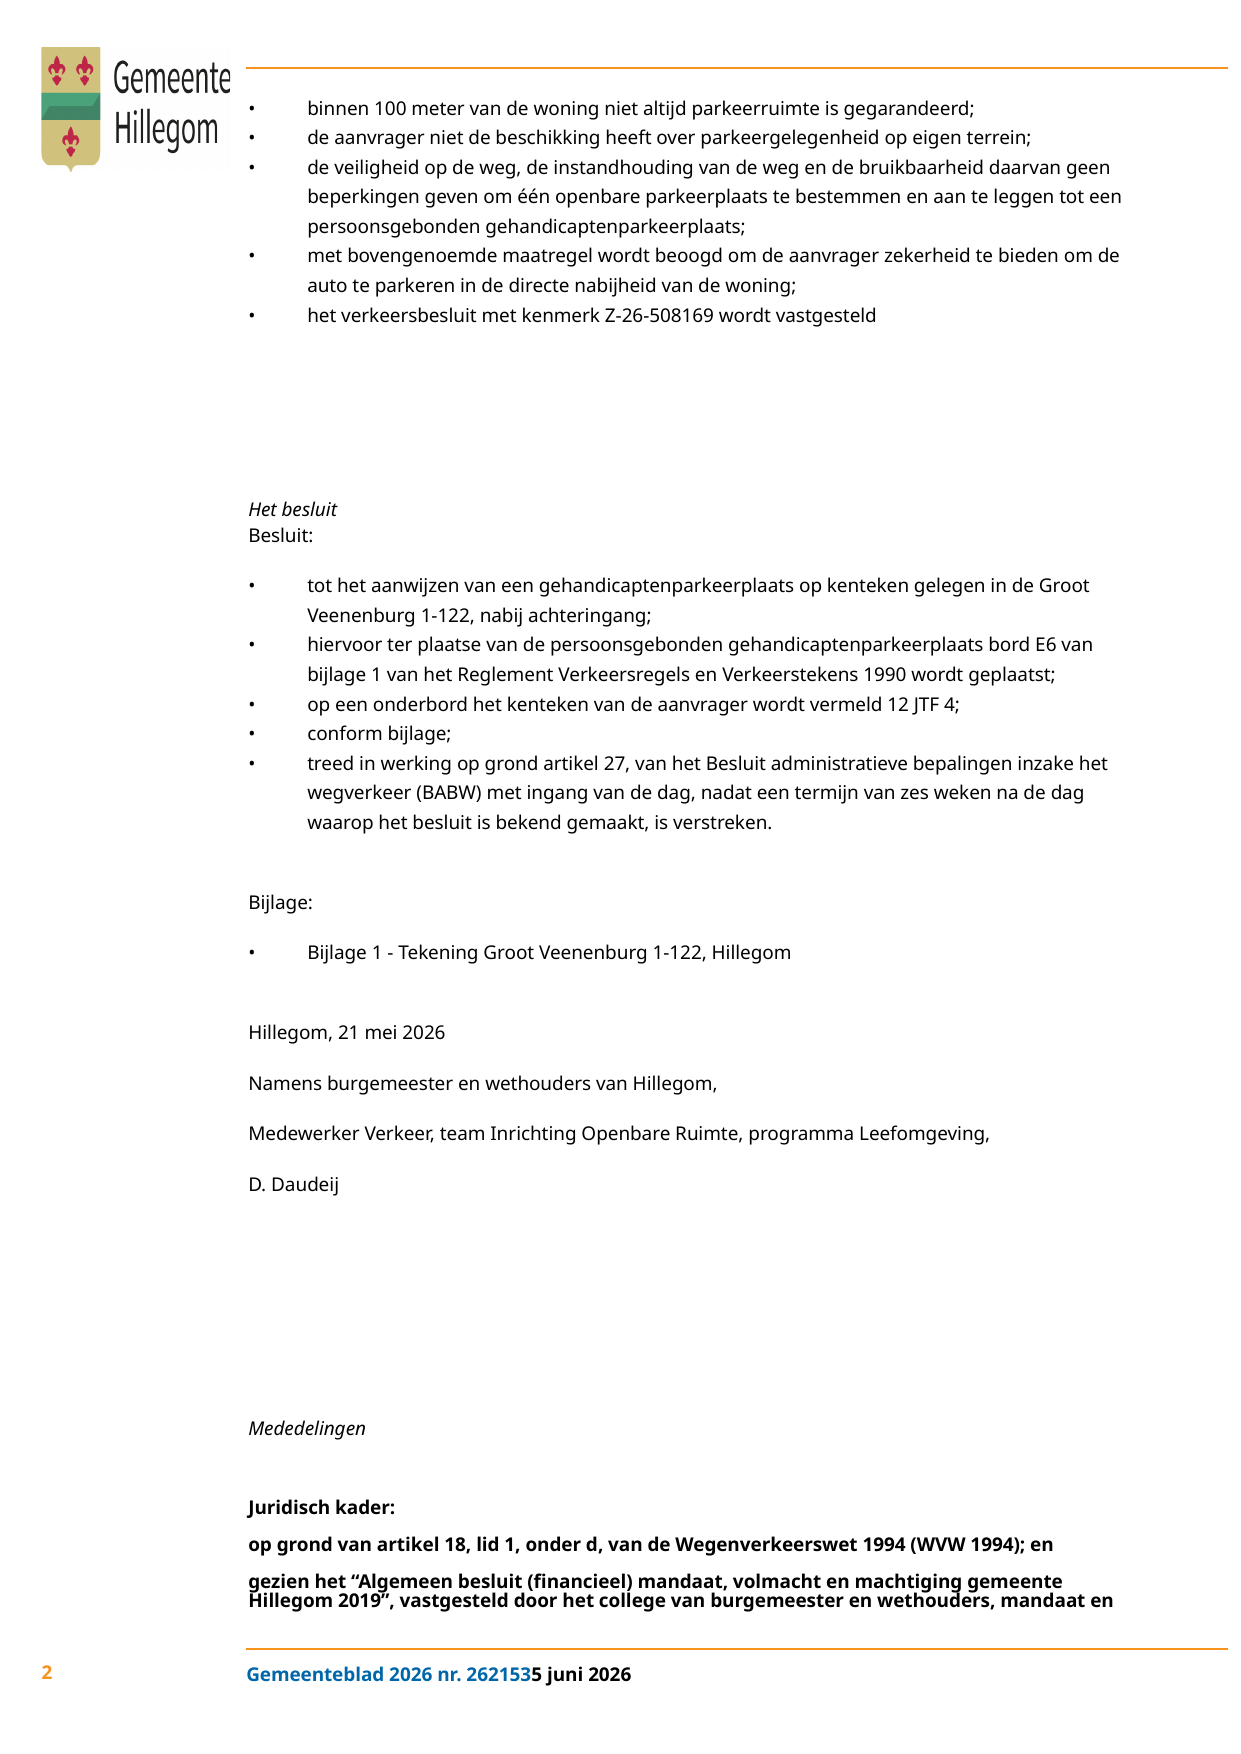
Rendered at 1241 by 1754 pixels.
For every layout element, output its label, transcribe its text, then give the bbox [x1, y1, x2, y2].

text Hillegom, 21 mei 2026 [248, 1019, 1152, 1045]
text D. Daudeij [248, 1171, 1152, 1196]
text Medewerker Verkeer, team Inrichting Openbare Ruimte, programma Leefomgeving, [248, 1120, 1152, 1146]
picture [41, 47, 231, 172]
list Bijlage 1 - Tekening Groot Veenenburg 1-122, Hillegom [248, 939, 1152, 965]
text Besluit: [248, 522, 1152, 548]
text Juridisch kader: [248, 1499, 1152, 1518]
text Bijlage: [248, 889, 1152, 915]
list de veiligheid op de weg, de instandhouding van de weg en de bruikbaarheid daarvan geen beperkingen geven om één openbare parkeerplaats te bestemmen en aan te leggen tot een persoonsgebonden gehandicaptenparkeerplaats; [248, 154, 1152, 239]
list hiervoor ter plaatse van de persoonsgebonden gehandicaptenparkeerplaats bord E6 van bijlage 1 van het Reglement Verkeersregels en Verkeerstekens 1990 wordt geplaatst; [248, 632, 1152, 687]
list treed in werking op grond artikel 27, van het Besluit administratieve bepalingen inzake het wegverkeer (BABW) met ingang van de dag, nadat een termijn van zes weken na de dag waarop het besluit is bekend gemaakt, is verstreken. [248, 750, 1152, 835]
text Namens burgemeester en wethouders van Hillegom, [248, 1070, 1152, 1096]
text op grond van artikel 18, lid 1, onder d, van de Wegenverkeerswet 1994 (WVW 1994); en [248, 1536, 1152, 1555]
list binnen 100 meter van de woning niet altijd parkeerruimte is gegarandeerd; [248, 95, 1152, 121]
list met bovengenoemde maatregel wordt beoogd om de aanvrager zekerheid te bieden om de auto te parkeren in de directe nabijheid van de woning; [248, 243, 1152, 298]
text gezien het “Algemeen besluit (financieel) mandaat, volmacht en machtiging gemeente Hillegom 2019”, vastgesteld door het college van burgemeester en wethouders, mandaat en [248, 1573, 1152, 1611]
text Mededelingen [248, 1416, 1152, 1441]
list op een onderbord het kenteken van de aanvrager wordt vermeld 12 JTF 4; [248, 691, 1152, 716]
list de aanvrager niet de beschikking heeft over parkeergelegenheid op eigen terrein; [248, 124, 1152, 150]
list tot het aanwijzen van een gehandicaptenparkeerplaats op kenteken gelegen in de Groot Veenenburg 1-122, nabij achteringang; [248, 572, 1152, 628]
list het verkeersbesluit met kenmerk Z-26-508169 wordt vastgesteld [248, 302, 1152, 328]
list conform bijlage; [248, 720, 1152, 746]
text Het besluit [248, 496, 1152, 522]
